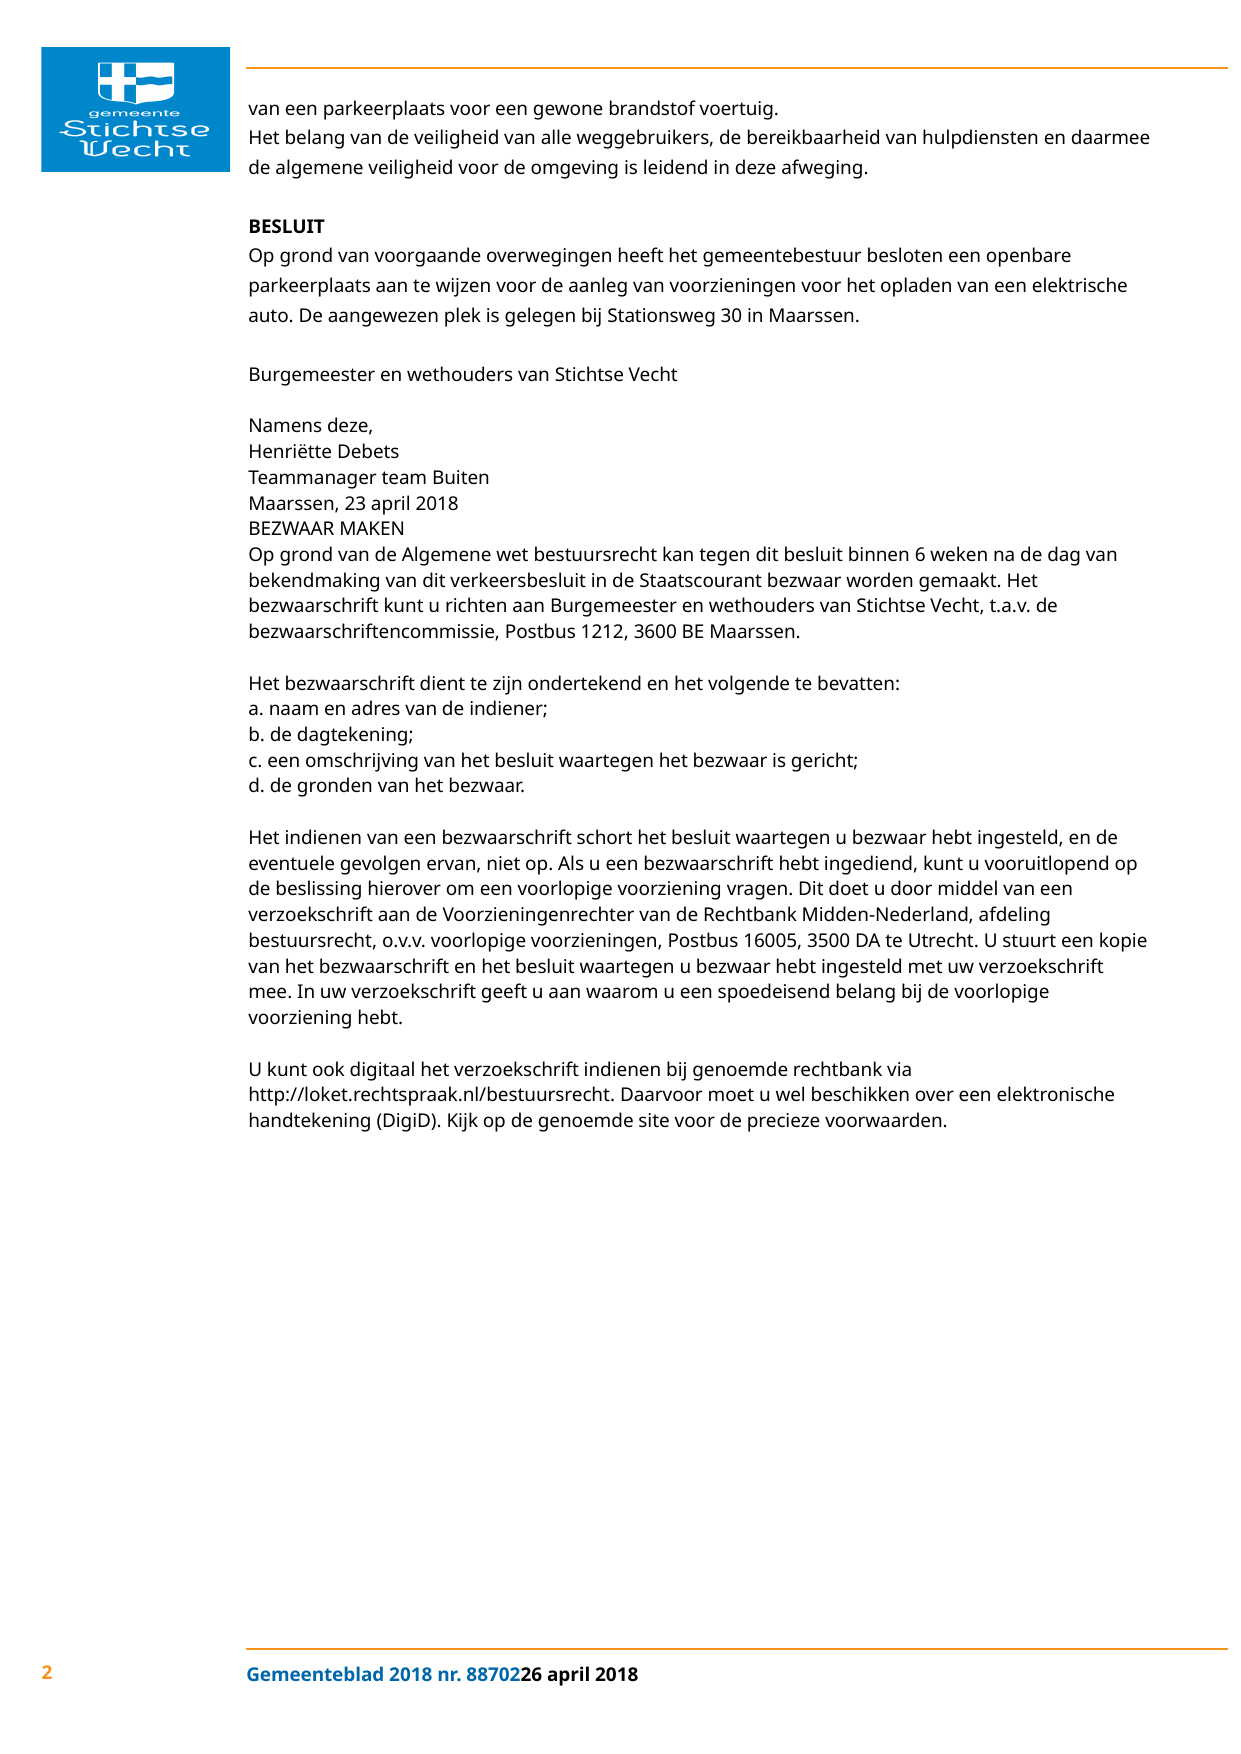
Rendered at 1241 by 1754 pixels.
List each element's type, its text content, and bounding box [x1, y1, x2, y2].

text Teammanager team Buiten [248, 464, 1152, 490]
text BEZWAAR MAKEN [248, 515, 1152, 541]
text Het indienen van een bezwaarschrift schort het besluit waartegen u bezwaar hebt ingesteld, en de eventuele gevolgen ervan, niet op. Als u een bezwaarschrift hebt ingediend, kunt u vooruitlopend op de beslissing hierover om een voorlopige voorziening vragen. Dit doet u door middel van een verzoekschrift aan de Voorzieningenrechter van de Rechtbank Midden-Nederland, afdeling bestuursrecht, o.v.v. voorlopige voorzieningen, Postbus 16005, 3500 DA te Utrecht. U stuurt een kopie van het bezwaarschrift en het besluit waartegen u bezwaar hebt ingesteld met uw verzoekschrift mee. In uw verzoekschrift geeft u aan waarom u een spoedeisend belang bij de voorlopige voorziening hebt. [248, 824, 1152, 1030]
text BESLUIT [248, 213, 1152, 239]
picture [137, 63, 174, 103]
text a. naam en adres van de indiener; [248, 696, 1152, 721]
text d. de gronden van het bezwaar. [248, 773, 1152, 798]
text Het belang van de veiligheid van alle weggebruikers, de bereikbaarheid van hulpdiensten en daarmee de algemene veiligheid voor de omgeving is leidend in deze afweging. [248, 124, 1152, 180]
text van een parkeerplaats voor een gewone brandstof voertuig. [248, 95, 1152, 121]
text c. een omschrijving van het besluit waartegen het bezwaar is gericht; [248, 747, 1152, 773]
text Namens deze, [248, 412, 1152, 438]
text Maarssen, 23 april 2018 [248, 490, 1152, 515]
text Henriëtte Debets [248, 438, 1152, 464]
text Op grond van de Algemene wet bestuursrecht kan tegen dit besluit binnen 6 weken na de dag van bekendmaking van dit verkeersbesluit in de Staatscourant bezwaar worden gemaakt. Het bezwaarschrift kunt u richten aan Burgemeester en wethouders van Stichtse Vecht, t.a.v. de bezwaarschriftencommissie, Postbus 1212, 3600 BE Maarssen. [248, 541, 1152, 644]
text Het bezwaarschrift dient te zijn ondertekend en het volgende te bevatten: [248, 670, 1152, 696]
text Burgemeester en wethouders van Stichtse Vecht [248, 361, 1152, 387]
text U kunt ook digitaal het verzoekschrift indienen bij genoemde rechtbank via http://loket.rechtspraak.nl/bestuursrecht. Daarvoor moet u wel beschikken over een elektronische handtekening (DigiD). Kijk op de genoemde site voor de precieze voorwaarden. [248, 1056, 1152, 1133]
text Op grond van voorgaande overwegingen heeft het gemeentebestuur besloten een openbare parkeerplaats aan te wijzen voor de aanleg van voorzieningen voor het opladen van een elektrische auto. De aangewezen plek is gelegen bij Stationsweg 30 in Maarssen. [248, 243, 1152, 328]
text b. de dagtekening; [248, 721, 1152, 747]
picture [99, 63, 135, 101]
